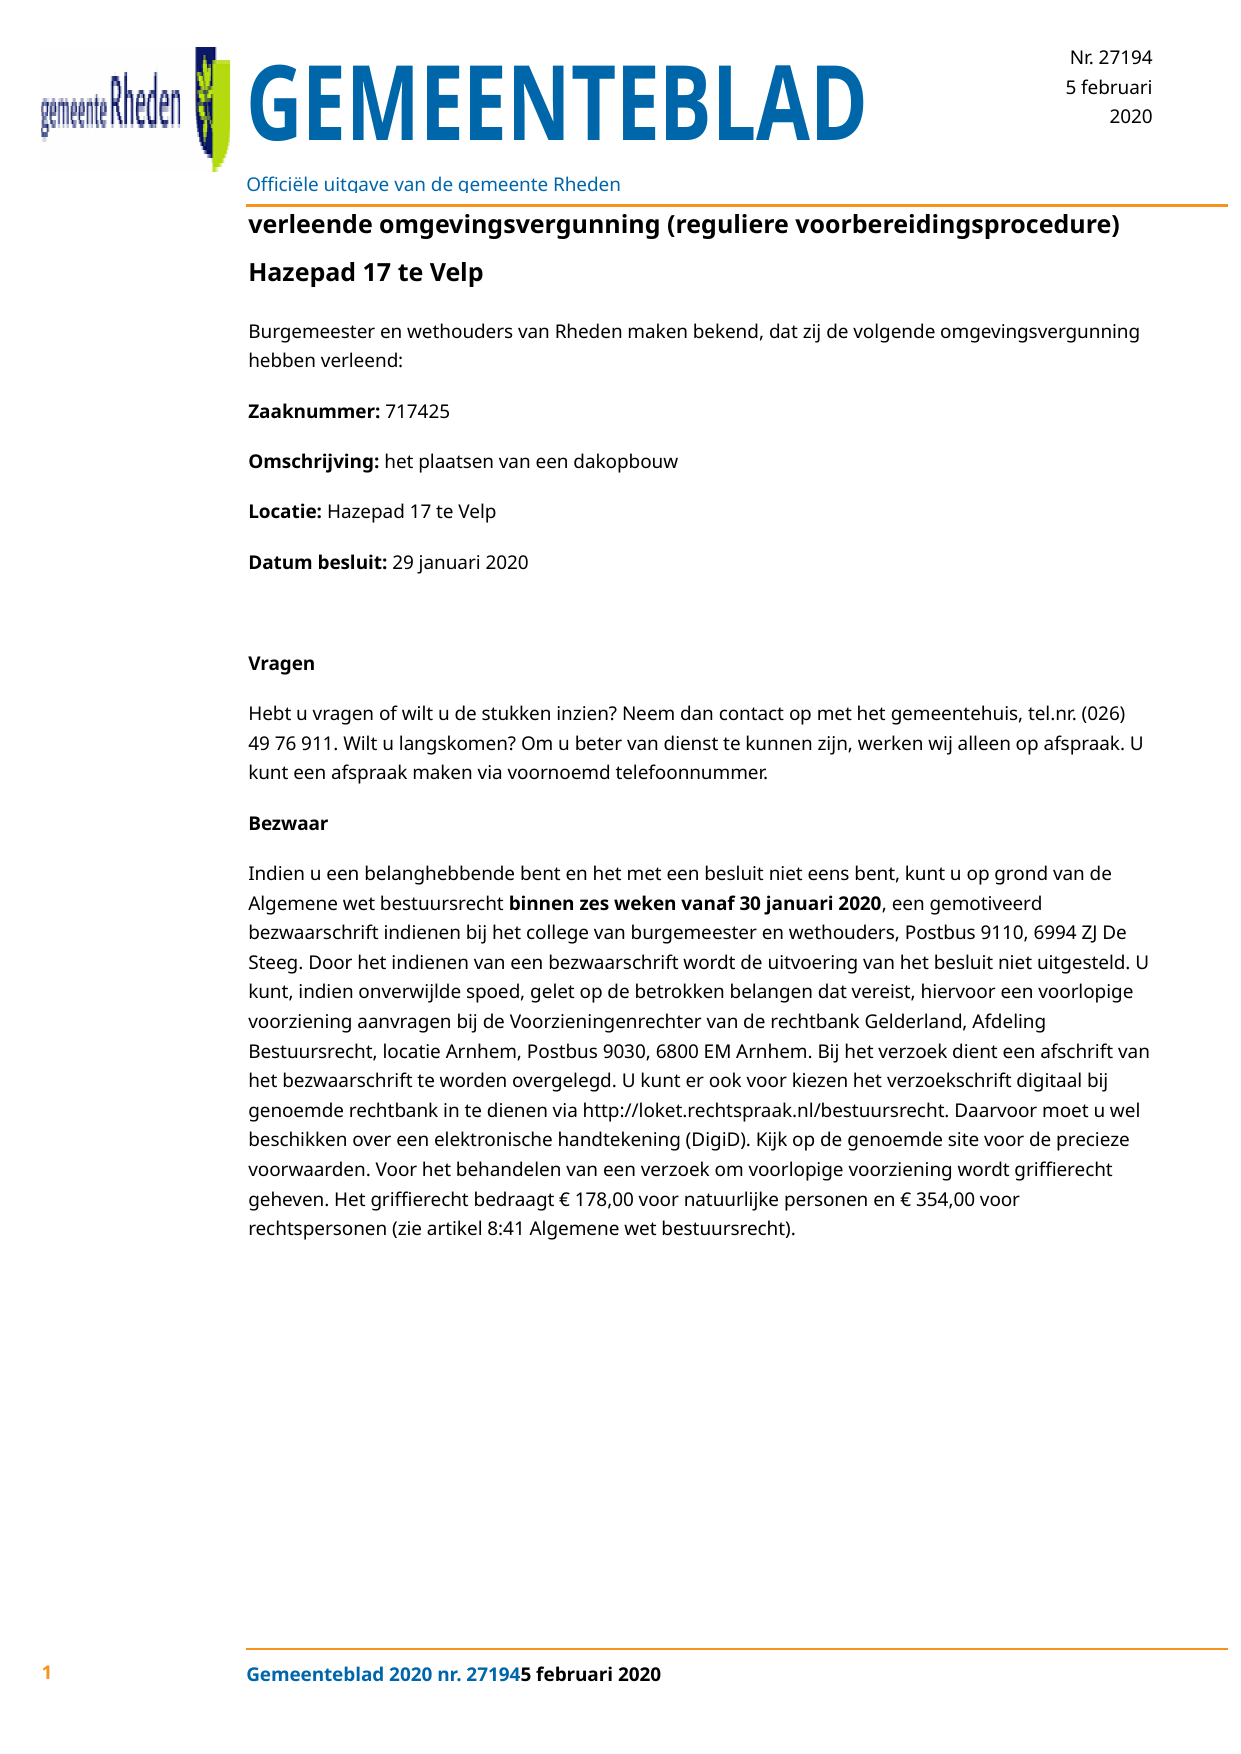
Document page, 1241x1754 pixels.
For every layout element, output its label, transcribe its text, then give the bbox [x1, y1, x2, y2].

text Datum besluit: 29 januari 2020 [248, 549, 1152, 575]
text Omschrijving: het plaatsen van een dakopbouw [248, 448, 1152, 474]
text Indien u een belanghebbende bent en het met een besluit niet eens bent, kunt u op grond van de Algemene wet bestuursrecht binnen zes weken vanaf 30 januari 2020, een gemotiveerd bezwaarschrift indienen bij het college van burgemeester en wethouders, Postbus 9110, 6994 ZJ De Steeg. Door het indienen van een bezwaarschrift wordt de uitvoering van het besluit niet uitgesteld. U kunt, indien onverwijlde spoed, gelet op de betrokken belangen dat vereist, hiervoor een voorlopige voorziening aanvragen bij de Voorzieningenrechter van de rechtbank Gelderland, Afdeling Bestuursrecht, locatie Arnhem, Postbus 9030, 6800 EM Arnhem. Bij het verzoek dient een afschrift van het bezwaarschrift te worden overgelegd. U kunt er ook voor kiezen het verzoekschrift digitaal bij genoemde rechtbank in te dienen via http://loket.rechtspraak.nl/bestuursrecht. Daarvoor moet u wel beschikken over een elektronische handtekening (DigiD). Kijk op de genoemde site voor de precieze voorwaarden. Voor het behandelen van een verzoek om voorlopige voorziening wordt griffierecht geheven. Het griffierecht bedraagt € 178,00 voor natuurlijke personen en € 354,00 voor rechtspersonen (zie artikel 8:41 Algemene wet bestuursrecht). [248, 860, 1152, 1241]
text Bezwaar [248, 810, 1152, 836]
text verleende omgevingsvergunning (reguliere voorbereidingsprocedure) Hazepad 17 te Velp [248, 207, 1152, 288]
text Zaaknummer: 717425 [248, 398, 1152, 424]
text Locatie: Hazepad 17 te Velp [248, 499, 1152, 524]
text Vragen [248, 650, 1152, 676]
text Hebt u vragen of wilt u de stukken inzien? Neem dan contact op met het gemeentehuis, tel.nr. (026) 49 76 911. Wilt u langskomen? Om u beter van dienst te kunnen zijn, werken wij alleen op afspraak. U kunt een afspraak maken via voornoemd telefoonnummer. [248, 700, 1152, 785]
text Burgemeester en wethouders van Rheden maken bekend, dat zij de volgende omgevingsvergunning hebben verleend: [248, 318, 1152, 373]
picture [41, 47, 231, 172]
